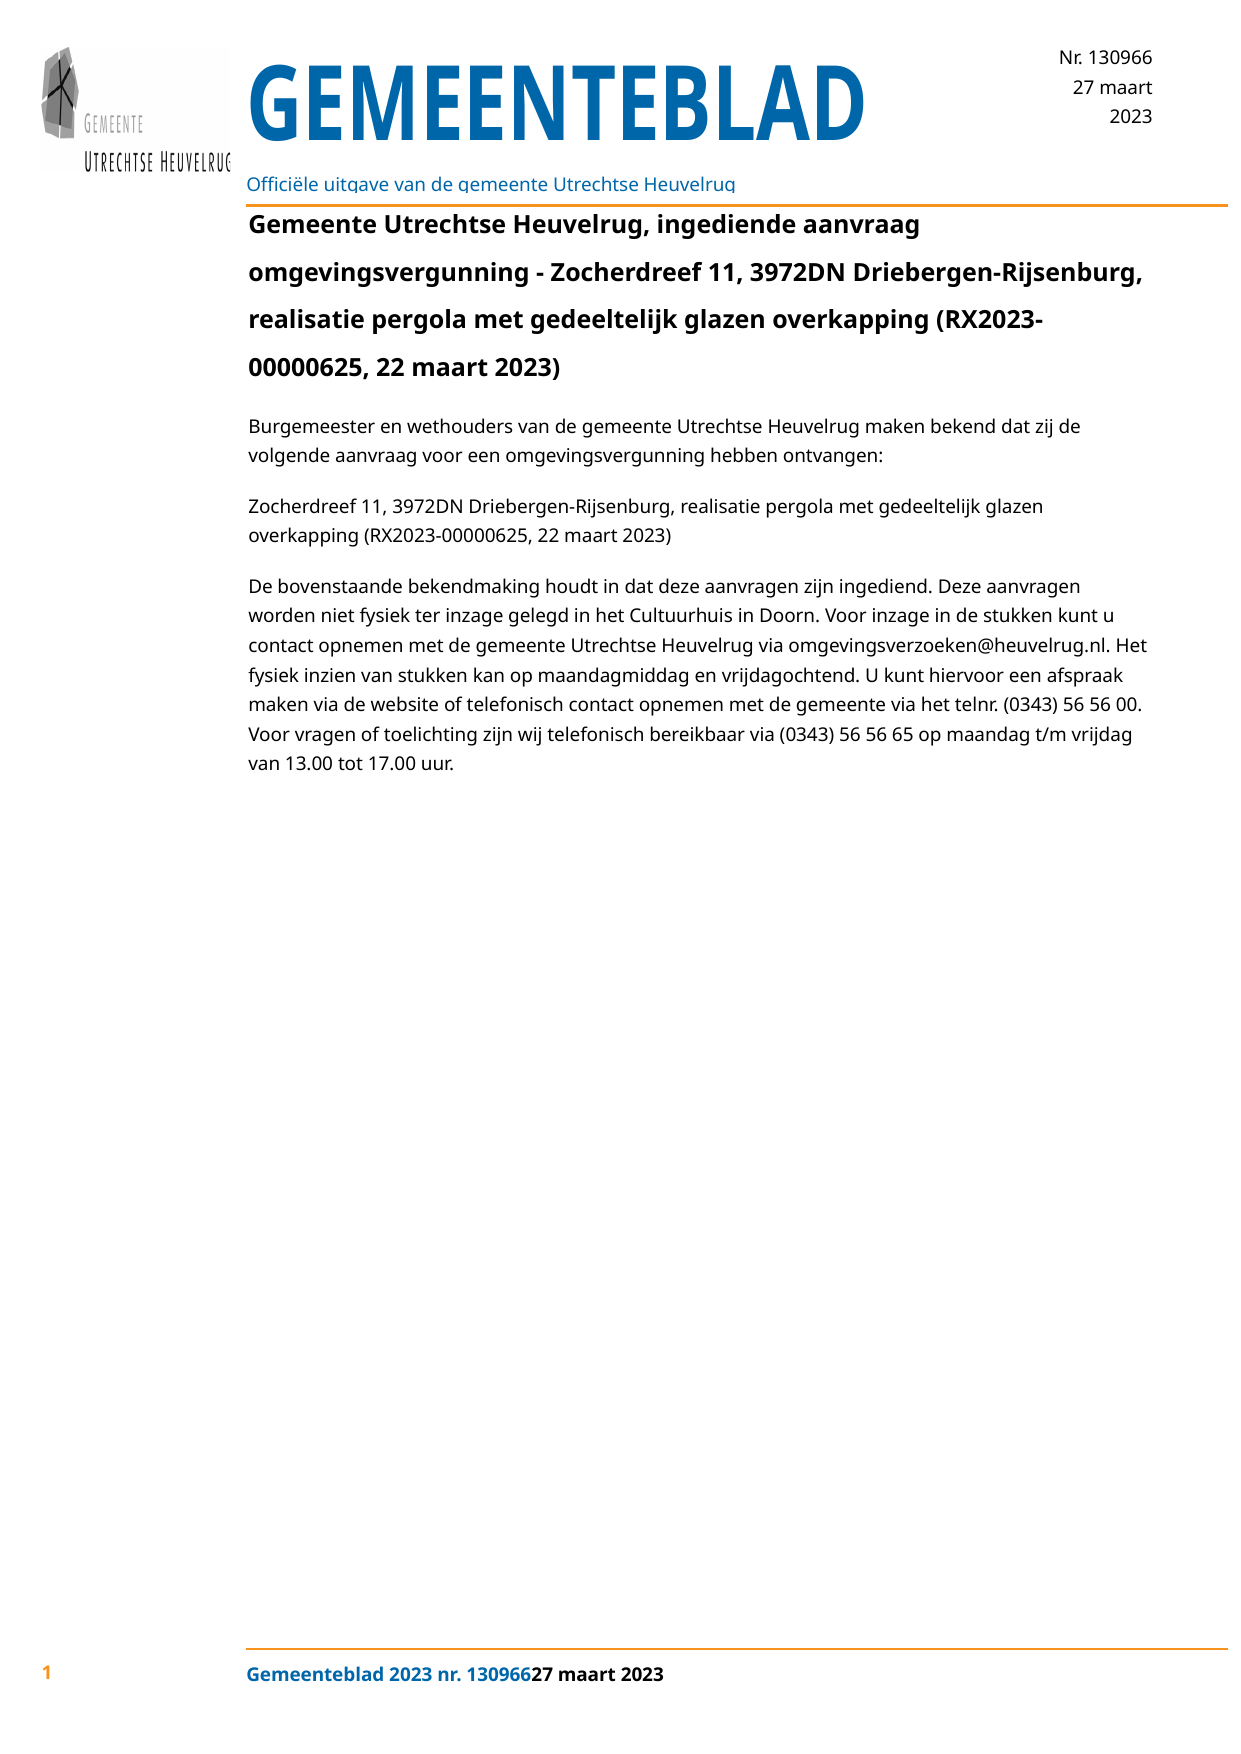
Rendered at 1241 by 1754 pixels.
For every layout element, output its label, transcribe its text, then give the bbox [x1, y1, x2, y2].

text Burgemeester en wethouders van de gemeente Utrechtse Heuvelrug maken bekend dat zij de volgende aanvraag voor een omgevingsvergunning hebben ontvangen: [248, 413, 1152, 468]
text Zocherdreef 11, 3972DN Driebergen-Rijsenburg, realisatie pergola met gedeeltelijk glazen overkapping (RX2023-00000625, 22 maart 2023) [248, 493, 1152, 548]
text Gemeente Utrechtse Heuvelrug, ingediende aanvraag omgevingsvergunning - Zocherdreef 11, 3972DN Driebergen-Rijsenburg, realisatie pergola met gedeeltelijk glazen overkapping (RX2023-00000625, 22 maart 2023) [248, 207, 1152, 384]
picture [41, 47, 231, 172]
text De bovenstaande bekendmaking houdt in dat deze aanvragen zijn ingediend. Deze aanvragen worden niet fysiek ter inzage gelegd in het Cultuurhuis in Doorn. Voor inzage in de stukken kunt u contact opnemen met de gemeente Utrechtse Heuvelrug via omgevingsverzoeken@heuvelrug.nl. Het fysiek inzien van stukken kan op maandagmiddag en vrijdagochtend. U kunt hiervoor een afspraak maken via de website of telefonisch contact opnemen met de gemeente via het telnr. (0343) 56 56 00. Voor vragen of toelichting zijn wij telefonisch bereikbaar via (0343) 56 56 65 op maandag t/m vrijdag van 13.00 tot 17.00 uur. [248, 573, 1152, 776]
